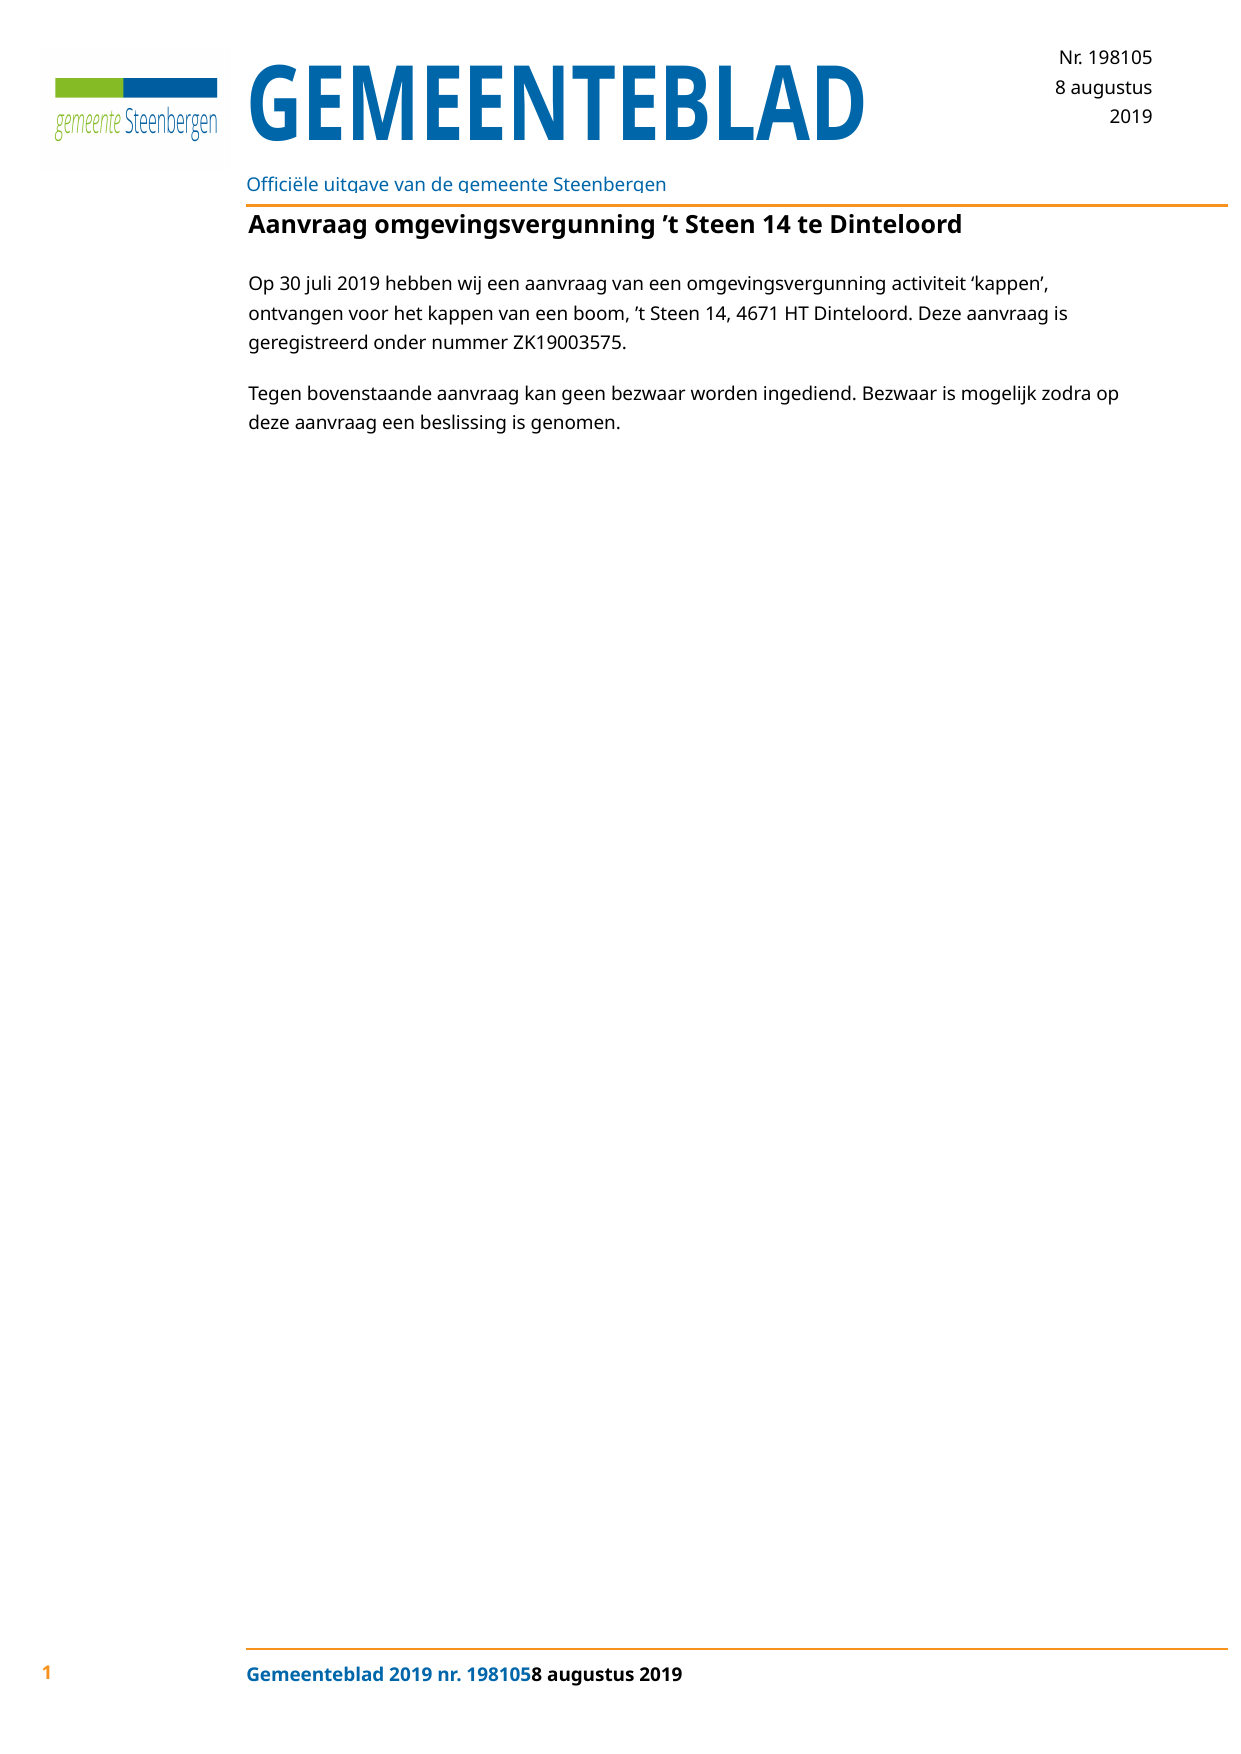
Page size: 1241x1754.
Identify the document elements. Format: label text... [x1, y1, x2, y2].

text Tegen bovenstaande aanvraag kan geen bezwaar worden ingediend. Bezwaar is mogelijk zodra op deze aanvraag een beslissing is genomen. [248, 380, 1152, 435]
text Op 30 juli 2019 hebben wij een aanvraag van een omgevingsvergunning activiteit ‘kappen’, ontvangen voor het kappen van een boom, ’t Steen 14, 4671 HT Dinteloord. Deze aanvraag is geregistreerd onder nummer ZK19003575. [248, 270, 1152, 355]
text Aanvraag omgevingsvergunning ’t Steen 14 te Dinteloord [248, 207, 1152, 241]
picture [41, 47, 231, 172]
